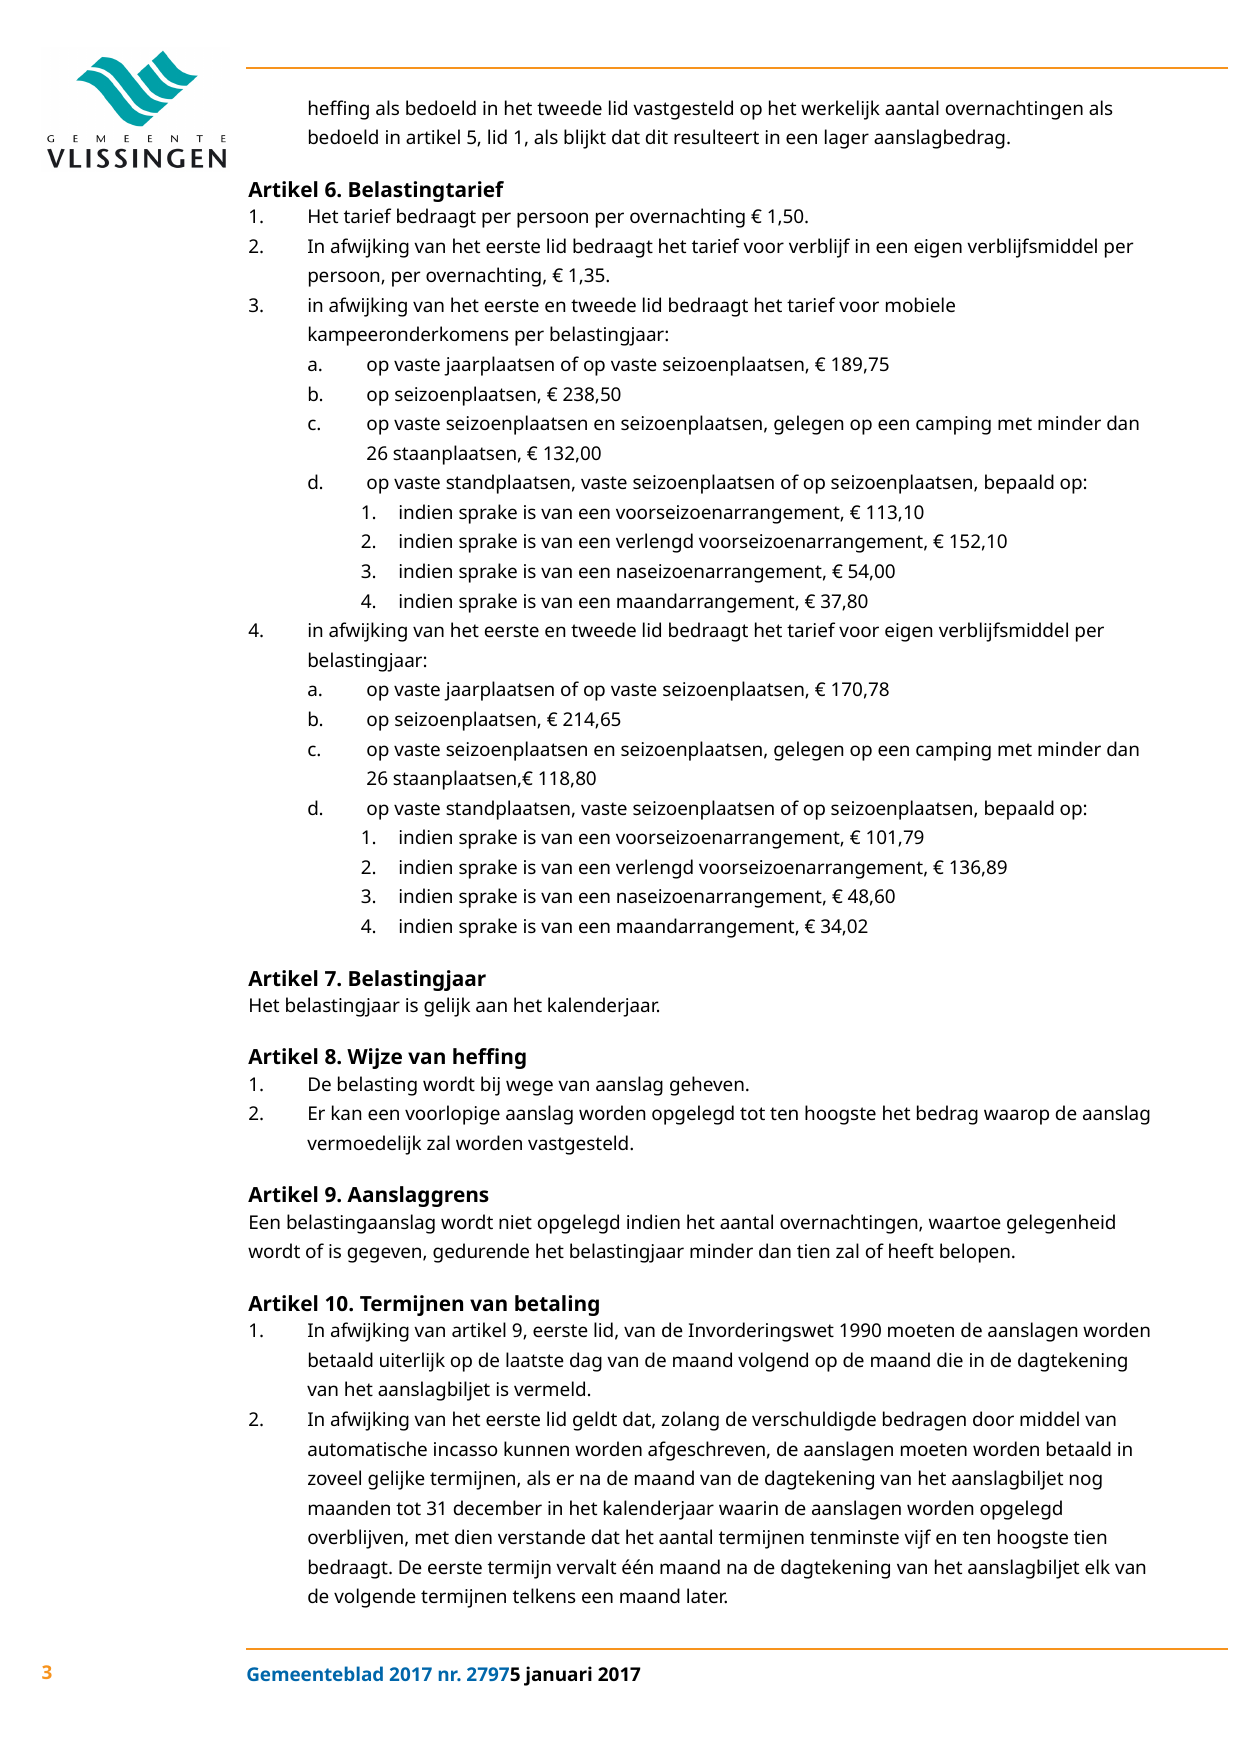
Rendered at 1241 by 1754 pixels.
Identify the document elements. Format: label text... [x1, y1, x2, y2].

list indien sprake is van een voorseizoenarrangement, € 101,79 [361, 824, 1152, 850]
list indien sprake is van een maandarrangement, € 34,02 [361, 913, 1152, 939]
text Artikel 8. Wijze van heffing [248, 1042, 1152, 1071]
list op vaste seizoenplaatsen en seizoenplaatsen, gelegen op een camping met minder dan 26 staanplaatsen,€ 118,80 [307, 736, 1152, 791]
list op seizoenplaatsen, € 214,65 [307, 706, 1152, 732]
list heffing als bedoeld in het tweede lid vastgesteld op het werkelijk aantal overnachtingen als bedoeld in artikel 5, lid 1, als blijkt dat dit resulteert in een lager aanslagbedrag. [248, 95, 1152, 150]
list indien sprake is van een naseizoenarrangement, € 54,00 [361, 558, 1152, 584]
list indien sprake is van een verlengd voorseizoenarrangement, € 152,10 [361, 529, 1152, 554]
list in afwijking van het eerste en tweede lid bedraagt het tarief voor eigen verblijfsmiddel per belastingjaar: [248, 617, 1152, 673]
text Artikel 9. Aanslaggrens [248, 1181, 1152, 1209]
text Het belastingjaar is gelijk aan het kalenderjaar. [248, 992, 1152, 1018]
list De belasting wordt bij wege van aanslag geheven. [248, 1071, 1152, 1097]
list indien sprake is van een verlengd voorseizoenarrangement, € 136,89 [361, 854, 1152, 880]
list indien sprake is van een naseizoenarrangement, € 48,60 [361, 884, 1152, 909]
list op vaste seizoenplaatsen en seizoenplaatsen, gelegen op een camping met minder dan 26 staanplaatsen, € 132,00 [307, 410, 1152, 466]
text Artikel 7. Belastingjaar [248, 964, 1152, 992]
list indien sprake is van een voorseizoenarrangement, € 113,10 [361, 499, 1152, 525]
list In afwijking van artikel 9, eerste lid, van de Invorderingswet 1990 moeten de aanslagen worden betaald uiterlijk op de laatste dag van de maand volgend op de maand die in de dagtekening van het aanslagbiljet is vermeld. [248, 1317, 1152, 1402]
list op seizoenplaatsen, € 238,50 [307, 381, 1152, 406]
text Artikel 6. Belastingtarief [248, 175, 1152, 203]
list op vaste standplaatsen, vaste seizoenplaatsen of op seizoenplaatsen, bepaald op: [307, 795, 1152, 821]
text Een belastingaanslag wordt niet opgelegd indien het aantal overnachtingen, waartoe gelegenheid wordt of is gegeven, gedurende het belastingjaar minder dan tien zal of heeft belopen. [248, 1209, 1152, 1264]
list Het tarief bedraagt per persoon per overnachting € 1,50. [248, 203, 1152, 229]
list op vaste jaarplaatsen of op vaste seizoenplaatsen, € 170,78 [307, 677, 1152, 702]
list Er kan een voorlopige aanslag worden opgelegd tot ten hoogste het bedrag waarop de aanslag vermoedelijk zal worden vastgesteld. [248, 1101, 1152, 1156]
list op vaste standplaatsen, vaste seizoenplaatsen of op seizoenplaatsen, bepaald op: [307, 469, 1152, 495]
list in afwijking van het eerste en tweede lid bedraagt het tarief voor mobiele kampeeronderkomens per belastingjaar: [248, 292, 1152, 347]
list op vaste jaarplaatsen of op vaste seizoenplaatsen, € 189,75 [307, 351, 1152, 377]
list indien sprake is van een maandarrangement, € 37,80 [361, 588, 1152, 613]
picture [41, 47, 231, 172]
list In afwijking van het eerste lid geldt dat, zolang de verschuldigde bedragen door middel van automatische incasso kunnen worden afgeschreven, de aanslagen moeten worden betaald in zoveel gelijke termijnen, als er na de maand van de dagtekening van het aanslagbiljet nog maanden tot 31 december in het kalenderjaar waarin de aanslagen worden opgelegd overblijven, met dien verstande dat het aantal termijnen tenminste vijf en ten hoogste tien bedraagt. De eerste termijn vervalt één maand na de dagtekening van het aanslagbiljet elk van de volgende termijnen telkens een maand later. [248, 1406, 1152, 1609]
list In afwijking van het eerste lid bedraagt het tarief voor verblijf in een eigen verblijfsmiddel per persoon, per overnachting, € 1,35. [248, 233, 1152, 288]
text Artikel 10. Termijnen van betaling [248, 1289, 1152, 1317]
